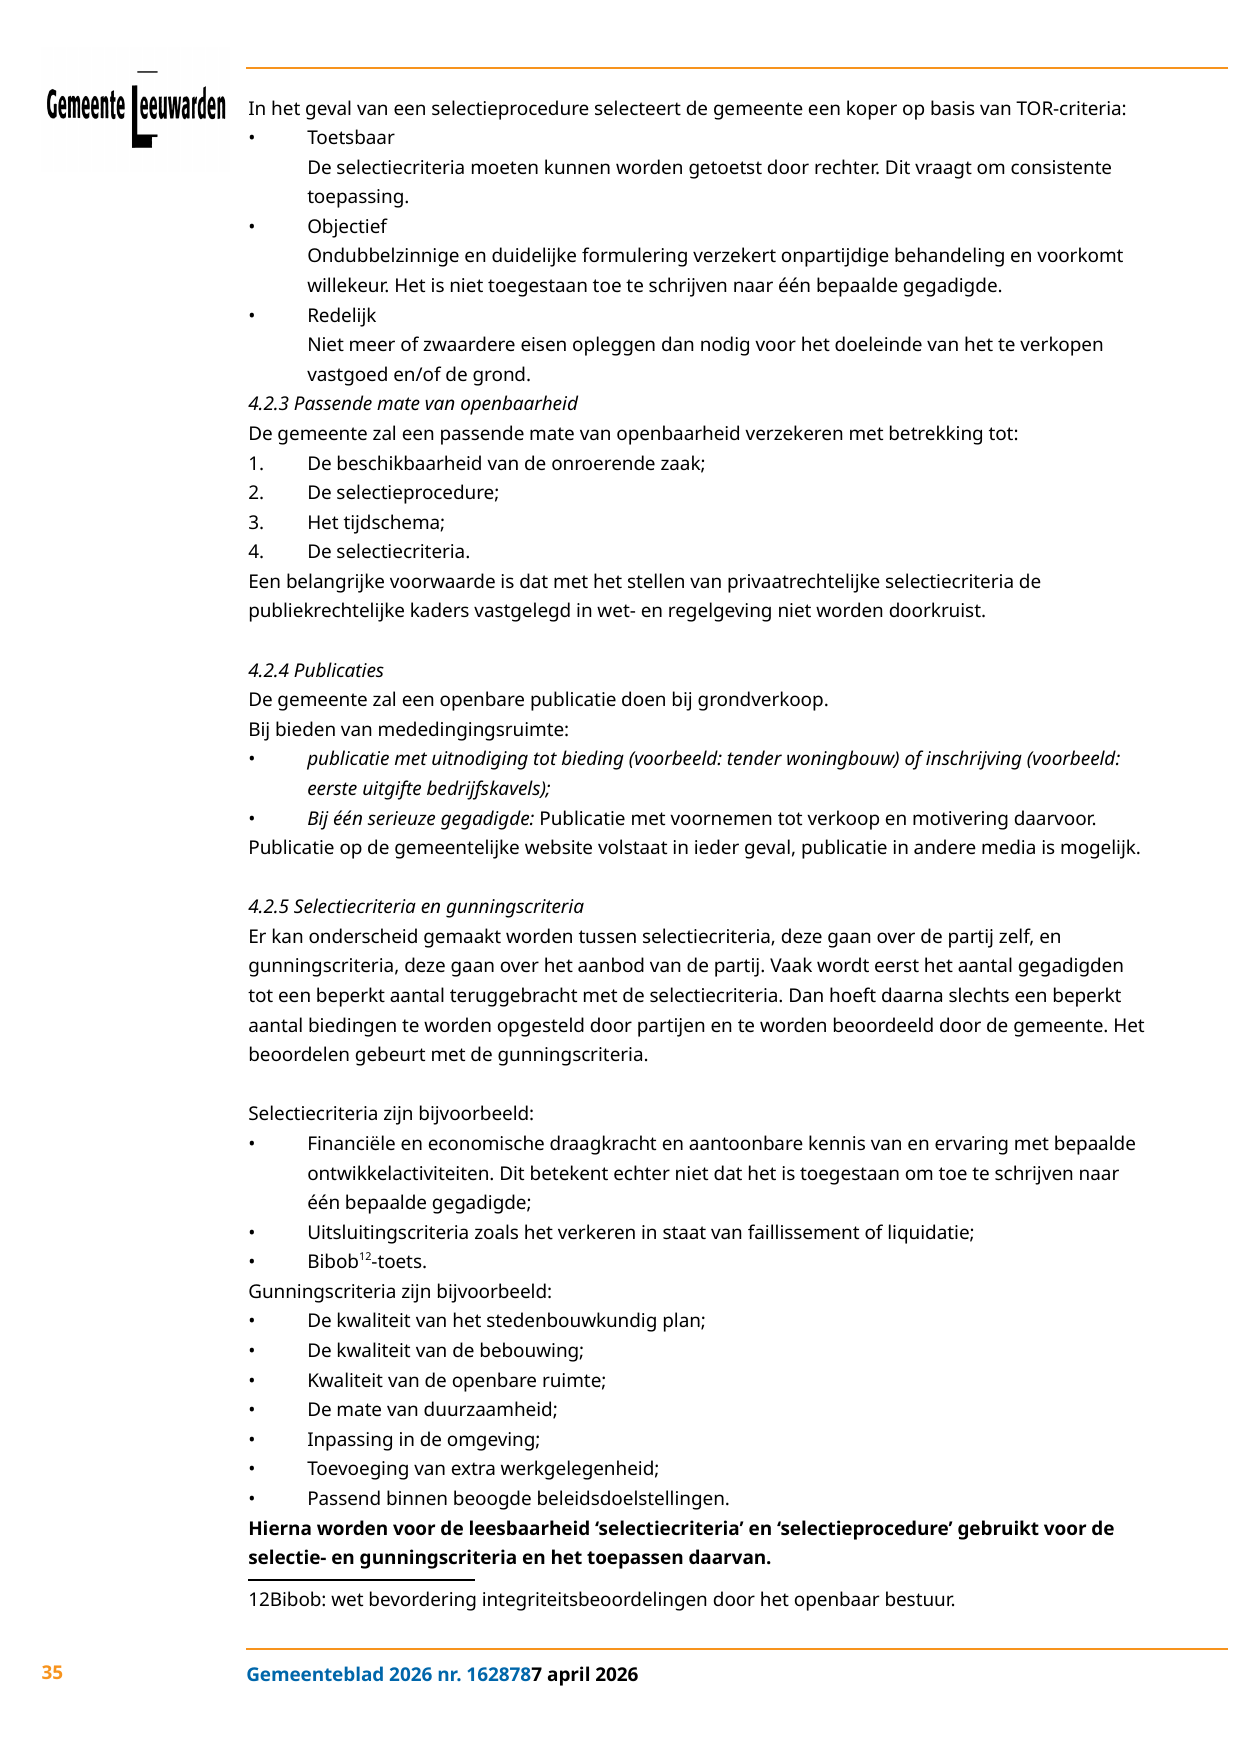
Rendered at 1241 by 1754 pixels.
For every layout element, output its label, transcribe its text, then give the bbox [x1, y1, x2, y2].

text De gemeente zal een openbare publicatie doen bij grondverkoop. [248, 686, 1152, 712]
list Bibob-toets. [248, 1248, 1152, 1274]
picture [41, 47, 231, 172]
list De beschikbaarheid van de onroerende zaak; [248, 450, 1152, 476]
text 4.2.4 Publicaties [248, 657, 1152, 683]
text Hierna worden voor de leesbaarheid ‘selectiecriteria’ en ‘selectieprocedure’ gebruikt voor de selectie- en gunningscriteria en het toepassen daarvan. [248, 1515, 1152, 1570]
list Het tijdschema; [248, 509, 1152, 535]
list Ondubbelzinnige en duidelijke formulering verzekert onpartijdige behandeling en voorkomt willekeur. Het is niet toegestaan toe te schrijven naar één bepaalde gegadigde. [248, 243, 1152, 298]
list Inpassing in de omgeving; [248, 1426, 1152, 1452]
text Publicatie op de gemeentelijke website volstaat in ieder geval, publicatie in andere media is mogelijk. [248, 834, 1152, 860]
list De kwaliteit van de bebouwing; [248, 1337, 1152, 1363]
list Kwaliteit van de openbare ruimte; [248, 1367, 1152, 1393]
list Passend binnen beoogde beleidsdoelstellingen. [248, 1485, 1152, 1511]
list De kwaliteit van het stedenbouwkundig plan; [248, 1308, 1152, 1333]
list Niet meer of zwaardere eisen opleggen dan nodig voor het doeleinde van het te verkopen vastgoed en/of de grond. [248, 331, 1152, 387]
list Objectief [248, 213, 1152, 239]
list Toetsbaar [248, 124, 1152, 150]
text 4.2.5 Selectiecriteria en gunningscriteria [248, 893, 1152, 919]
list Toevoeging van extra werkgelegenheid; [248, 1456, 1152, 1481]
text In het geval van een selectieprocedure selecteert de gemeente een koper op basis van TOR-criteria: [248, 95, 1152, 121]
list De mate van duurzaamheid; [248, 1396, 1152, 1422]
list Bij één serieuze gegadigde: Publicatie met voornemen tot verkoop en motivering daarvoor. [248, 805, 1152, 831]
list De selectieprocedure; [248, 479, 1152, 505]
text Gunningscriteria zijn bijvoorbeeld: [248, 1278, 1152, 1304]
list De selectiecriteria moeten kunnen worden getoetst door rechter. Dit vraagt om consistente toepassing. [248, 154, 1152, 209]
list Uitsluitingscriteria zoals het verkeren in staat van faillissement of liquidatie; [248, 1219, 1152, 1245]
list De selectiecriteria. [248, 538, 1152, 564]
text Bij bieden van mededingingsruimte: [248, 716, 1152, 742]
text Een belangrijke voorwaarde is dat met het stellen van privaatrechtelijke selectiecriteria de publiekrechtelijke kaders vastgelegd in wet- en regelgeving niet worden doorkruist. [248, 568, 1152, 623]
text 4.2.3 Passende mate van openbaarheid [248, 391, 1152, 416]
text Selectiecriteria zijn bijvoorbeeld: [248, 1101, 1152, 1126]
text De gemeente zal een passende mate van openbaarheid verzekeren met betrekking tot: [248, 420, 1152, 446]
list Bibob: wet bevordering integriteitsbeoordelingen door het openbaar bestuur. [248, 1586, 1152, 1612]
list Financiële en economische draagkracht en aantoonbare kennis van en ervaring met bepaalde ontwikkelactiviteiten. Dit betekent echter niet dat het is toegestaan om toe te schrijven naar één bepaalde gegadigde; [248, 1130, 1152, 1215]
list publicatie met uitnodiging tot bieding (voorbeeld: tender woningbouw) of inschrijving (voorbeeld: eerste uitgifte bedrijfskavels); [248, 746, 1152, 801]
text Er kan onderscheid gemaakt worden tussen selectiecriteria, deze gaan over de partij zelf, en gunningscriteria, deze gaan over het aanbod van de partij. Vaak wordt eerst het aantal gegadigden tot een beperkt aantal teruggebracht met de selectiecriteria. Dan hoeft daarna slechts een beperkt aantal biedingen te worden opgesteld door partijen en te worden beoordeeld door de gemeente. Het beoordelen gebeurt met de gunningscriteria. [248, 923, 1152, 1067]
list Redelijk [248, 302, 1152, 328]
